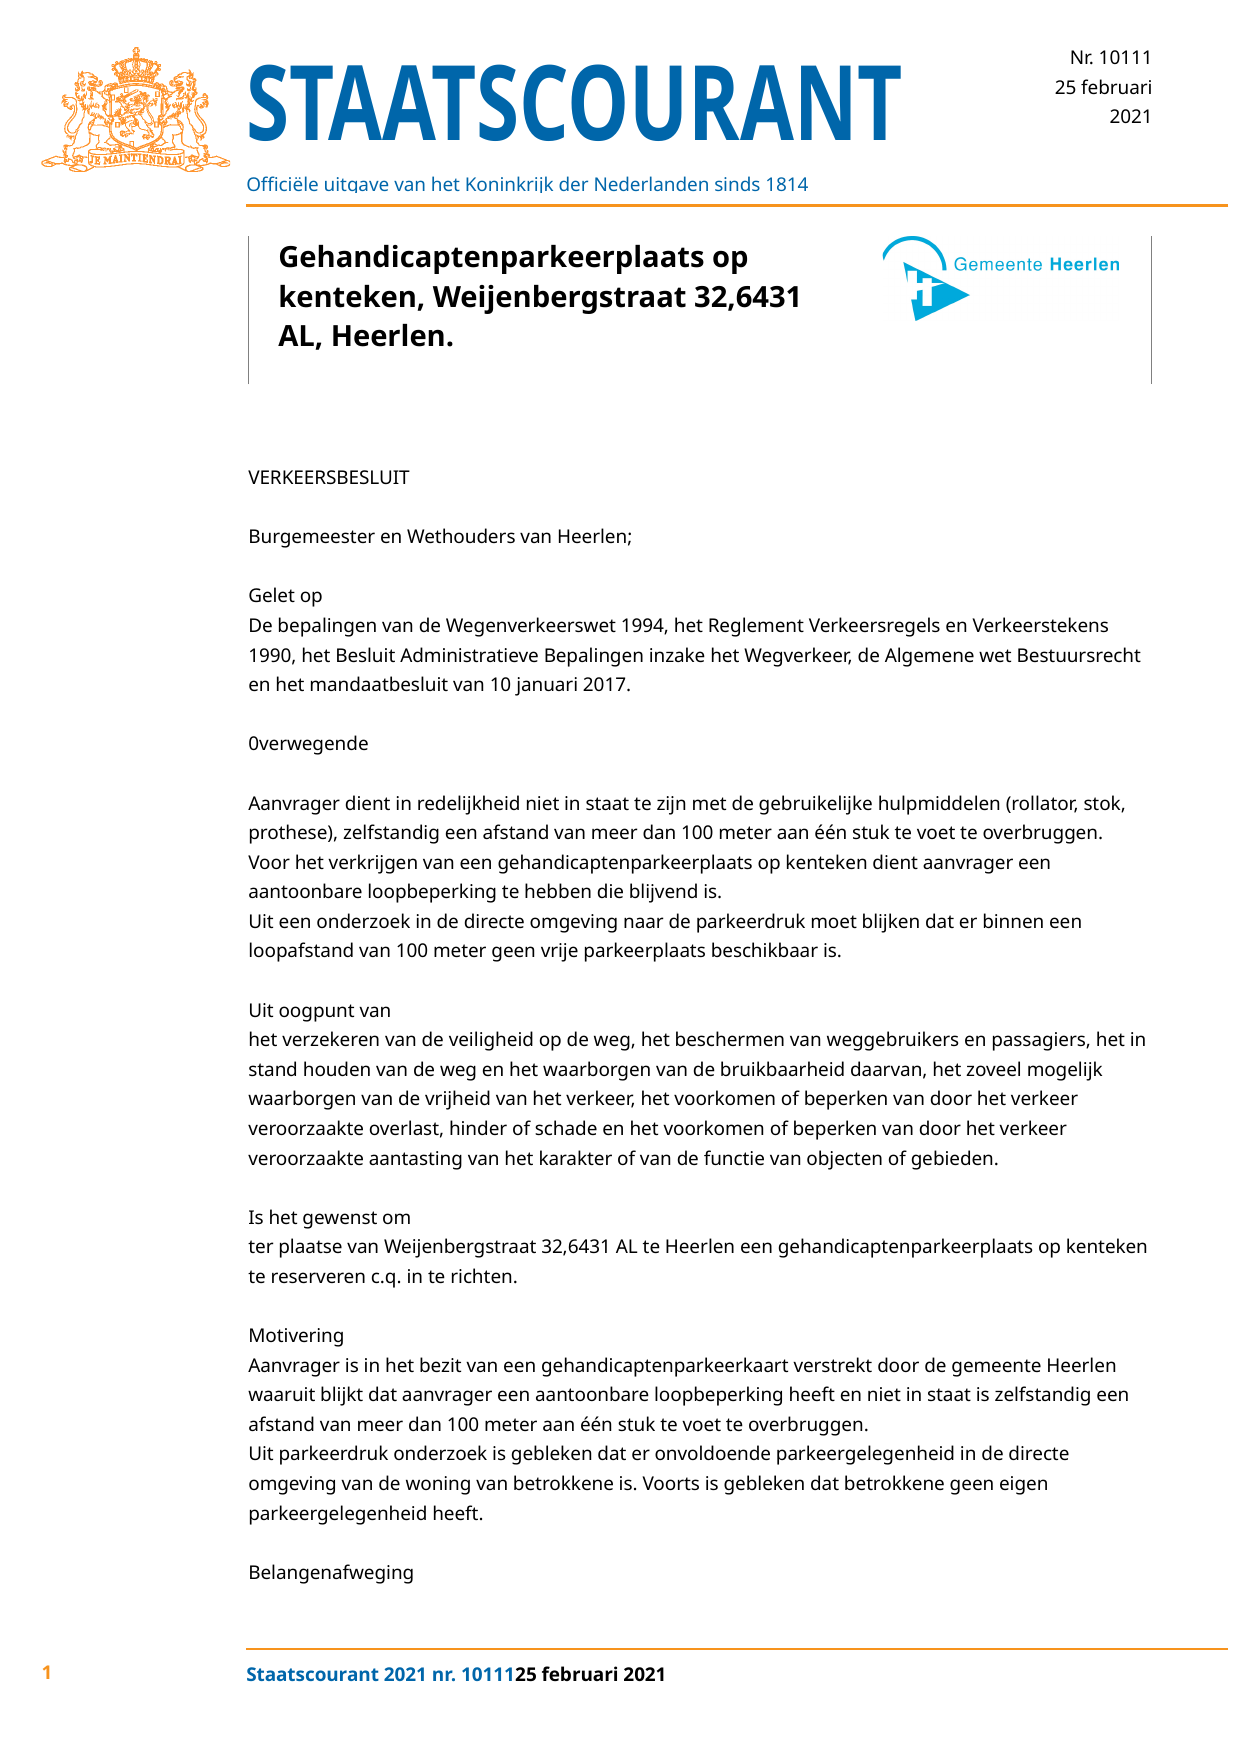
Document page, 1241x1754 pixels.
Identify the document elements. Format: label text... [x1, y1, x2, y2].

text Burgemeester en Wethouders van Heerlen; [248, 523, 1152, 549]
text Aanvrager is in het bezit van een gehandicaptenparkeerkaart verstrekt door de gemeente Heerlen waaruit blijkt dat aanvrager een aantoonbare loopbeperking heeft en niet in staat is zelfstandig een afstand van meer dan 100 meter aan één stuk te voet te overbruggen. [248, 1352, 1152, 1437]
text 0verwegende [248, 731, 1152, 756]
text VERKEERSBESLUIT [248, 464, 1152, 490]
text Voor het verkrijgen van een gehandicaptenparkeerplaats op kenteken dient aanvrager een aantoonbare loopbeperking te hebben die blijvend is. [248, 849, 1152, 904]
text Motivering [248, 1322, 1152, 1348]
table_header Gehandicaptenparkeerplaats op kenteken, Weijenbergstraat 32,6431 AL, Heerlen. [249, 236, 850, 384]
table_header [850, 236, 1151, 384]
picture [882, 236, 903, 252]
text Uit oogpunt van [248, 997, 1152, 1022]
text De bepalingen van de Wegenverkeerswet 1994, het Reglement Verkeersregels en Verkeerstekens 1990, het Besluit Administratieve Bepalingen inzake het Wegverkeer, de Algemene wet Bestuursrecht en het mandaatbesluit van 10 januari 2017. [248, 612, 1152, 697]
text Is het gewenst om [248, 1204, 1152, 1229]
picture [41, 47, 231, 172]
text het verzekeren van de veiligheid op de weg, het beschermen van weggebruikers en passagiers, het in stand houden van de weg en het waarborgen van de bruikbaarheid daarvan, het zoveel mogelijk waarborgen van de vrijheid van het verkeer, het voorkomen of beperken van door het verkeer veroorzaakte overlast, hinder of schade en het voorkomen of beperken van door het verkeer veroorzaakte aantasting van het karakter of van de functie van objecten of gebieden. [248, 1026, 1152, 1170]
text Gelet op [248, 583, 1152, 608]
picture [882, 236, 1119, 321]
text Aanvrager dient in redelijkheid niet in staat te zijn met de gebruikelijke hulpmiddelen (rollator, stok, prothese), zelfstandig een afstand van meer dan 100 meter aan één stuk te voet te overbruggen. [248, 790, 1152, 845]
text Uit parkeerdruk onderzoek is gebleken dat er onvoldoende parkeergelegenheid in de directe omgeving van de woning van betrokkene is. Voorts is gebleken dat betrokkene geen eigen parkeergelegenheid heeft. [248, 1441, 1152, 1525]
text Uit een onderzoek in de directe omgeving naar de parkeerdruk moet blijken dat er binnen een loopafstand van 100 meter geen vrije parkeerplaats beschikbaar is. [248, 908, 1152, 963]
text ter plaatse van Weijenbergstraat 32,6431 AL te Heerlen een gehandicaptenparkeerplaats op kenteken te reserveren c.q. in te richten. [248, 1233, 1152, 1289]
text Belangenafweging [248, 1559, 1152, 1584]
